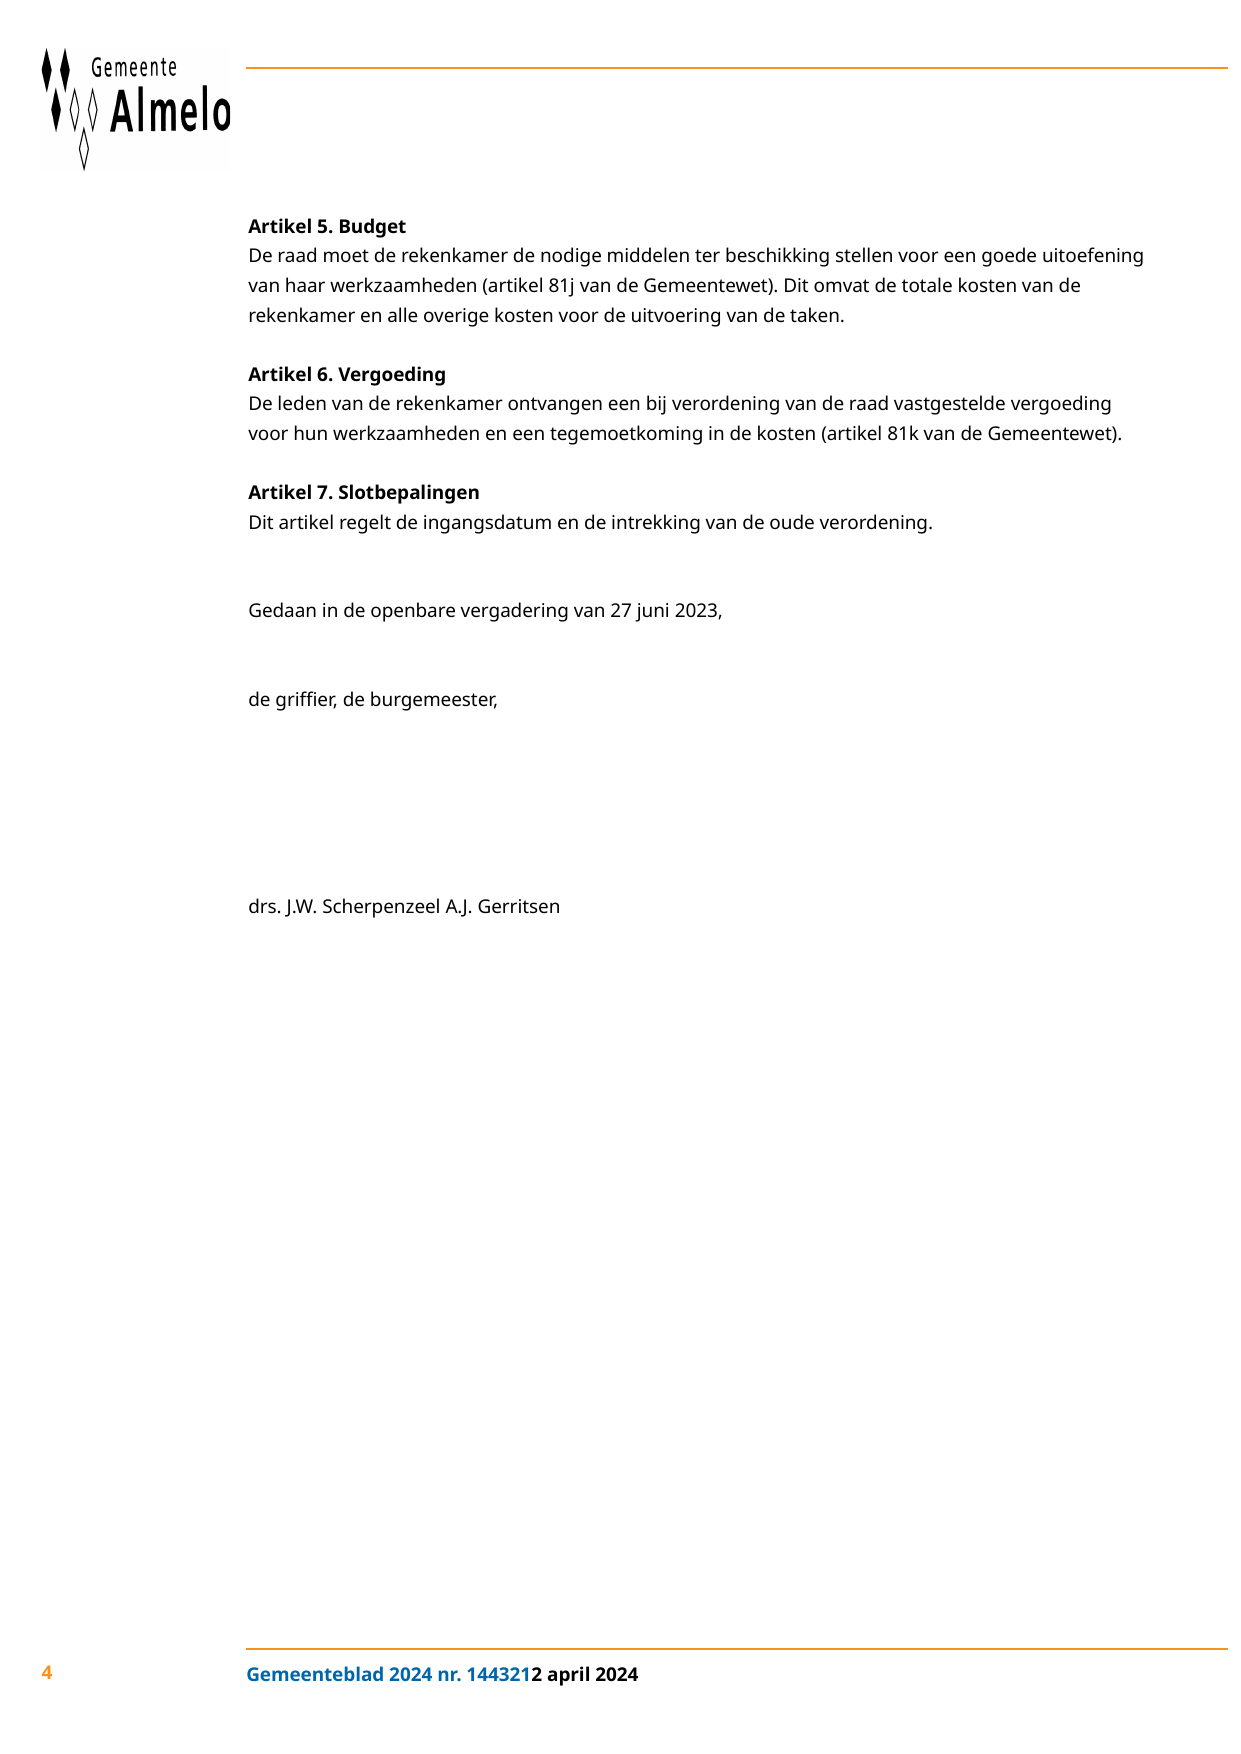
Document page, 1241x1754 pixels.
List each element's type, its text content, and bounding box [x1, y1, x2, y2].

text Gedaan in de openbare vergadering van 27 juni 2023, [248, 598, 1152, 623]
text Artikel 5. Budget [248, 213, 1152, 239]
text de griffier, de burgemeester, [248, 686, 1152, 712]
text Dit artikel regelt de ingangsdatum en de intrekking van de oude verordening. [248, 509, 1152, 535]
picture [41, 47, 231, 172]
text drs. J.W. Scherpenzeel A.J. Gerritsen [248, 893, 1152, 919]
text De raad moet de rekenkamer de nodige middelen ter beschikking stellen voor een goede uitoefening van haar werkzaamheden (artikel 81j van de Gemeentewet). Dit omvat de totale kosten van de rekenkamer en alle overige kosten voor de uitvoering van de taken. [248, 243, 1152, 328]
text Artikel 6. Vergoeding [248, 361, 1152, 387]
text Artikel 7. Slotbepalingen [248, 479, 1152, 505]
text De leden van de rekenkamer ontvangen een bij verordening van de raad vastgestelde vergoeding voor hun werkzaamheden en een tegemoetkoming in de kosten (artikel 81k van de Gemeentewet). [248, 391, 1152, 446]
